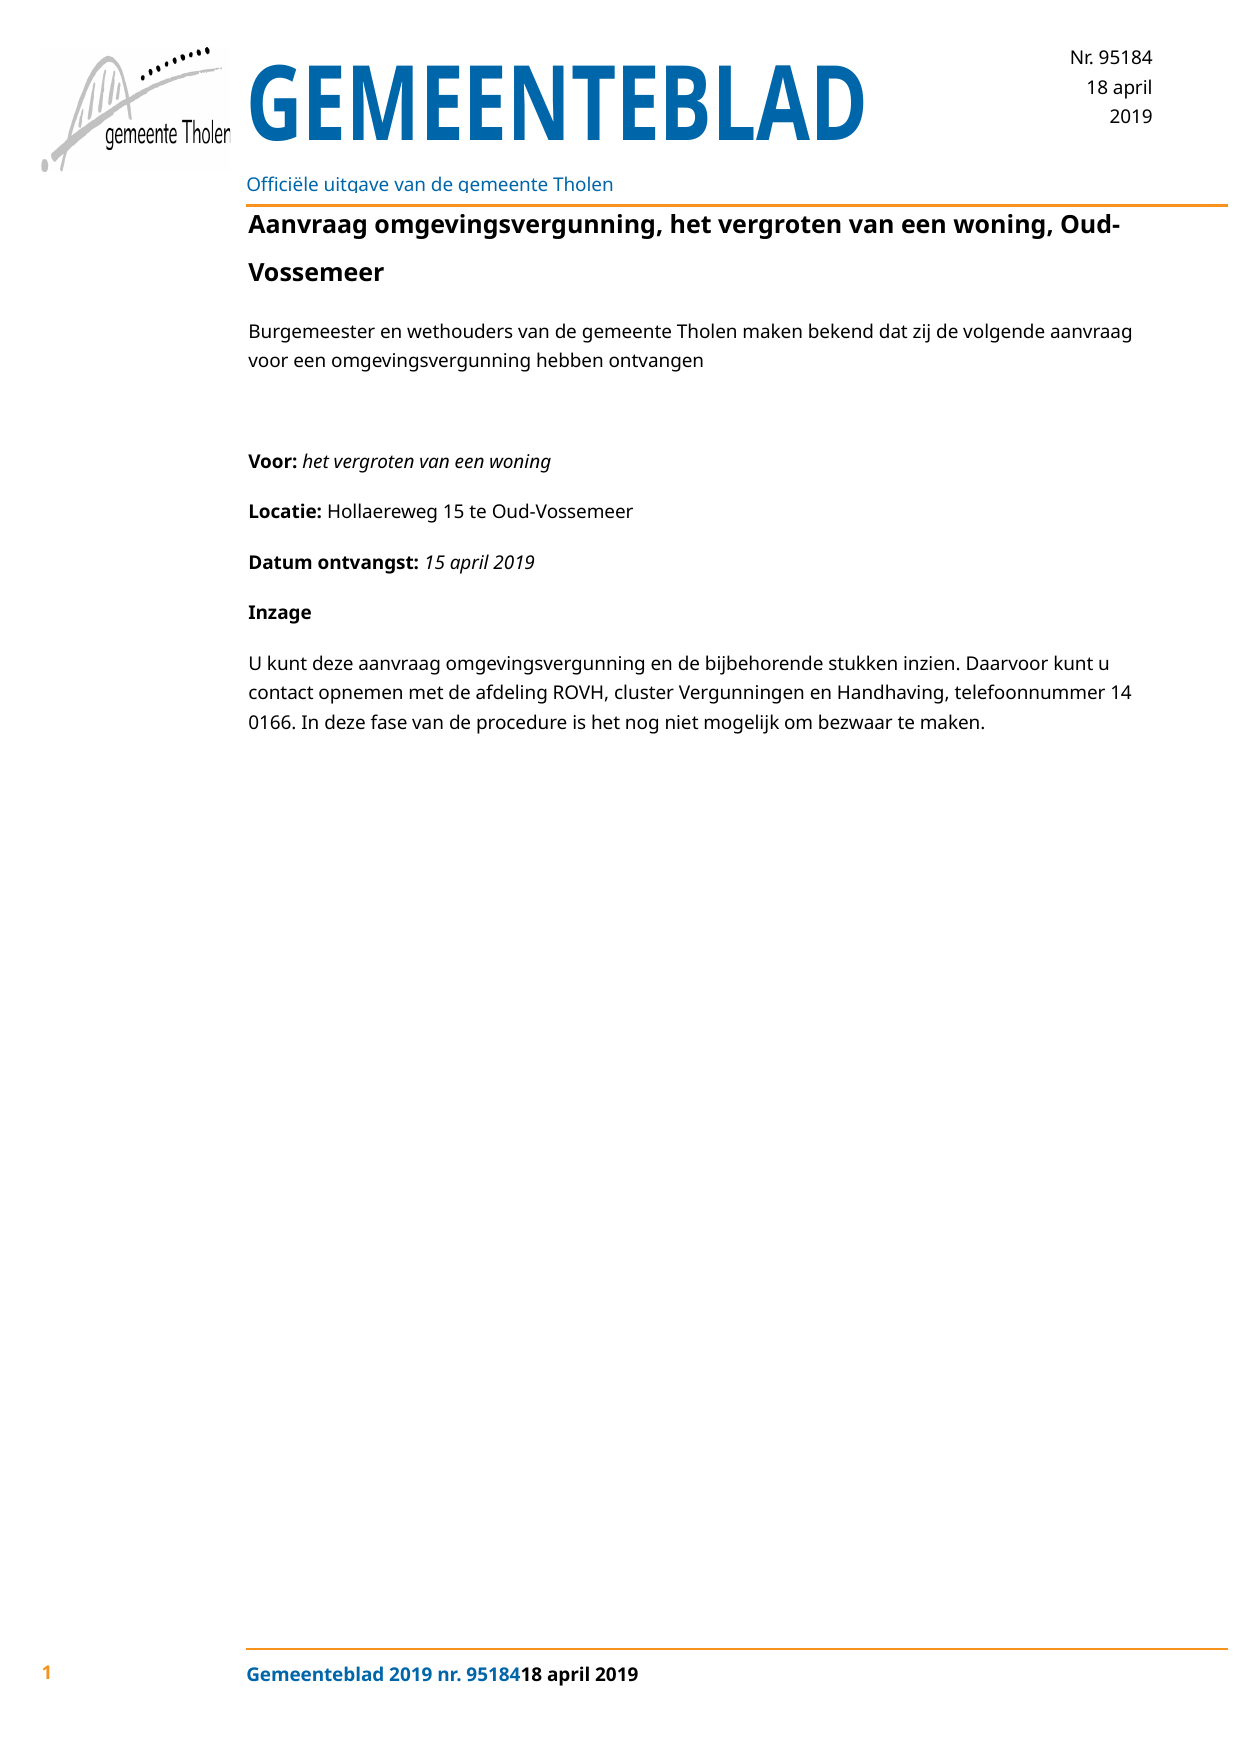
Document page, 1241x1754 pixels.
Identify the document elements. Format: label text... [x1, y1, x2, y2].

text Burgemeester en wethouders van de gemeente Tholen maken bekend dat zij de volgende aanvraag voor een omgevingsvergunning hebben ontvangen [248, 318, 1152, 373]
text U kunt deze aanvraag omgevingsvergunning en de bijbehorende stukken inzien. Daarvoor kunt u contact opnemen met de afdeling ROVH, cluster Vergunningen en Handhaving, telefoonnummer 14 0166. In deze fase van de procedure is het nog niet mogelijk om bezwaar te maken. [248, 650, 1152, 735]
picture [41, 47, 231, 172]
text Locatie: Hollaereweg 15 te Oud-Vossemeer [248, 499, 1152, 524]
text Inzage [248, 599, 1152, 625]
text Voor: het vergroten van een woning [248, 448, 1152, 474]
text Aanvraag omgevingsvergunning, het vergroten van een woning, Oud-Vossemeer [248, 207, 1152, 288]
text Datum ontvangst: 15 april 2019 [248, 549, 1152, 575]
